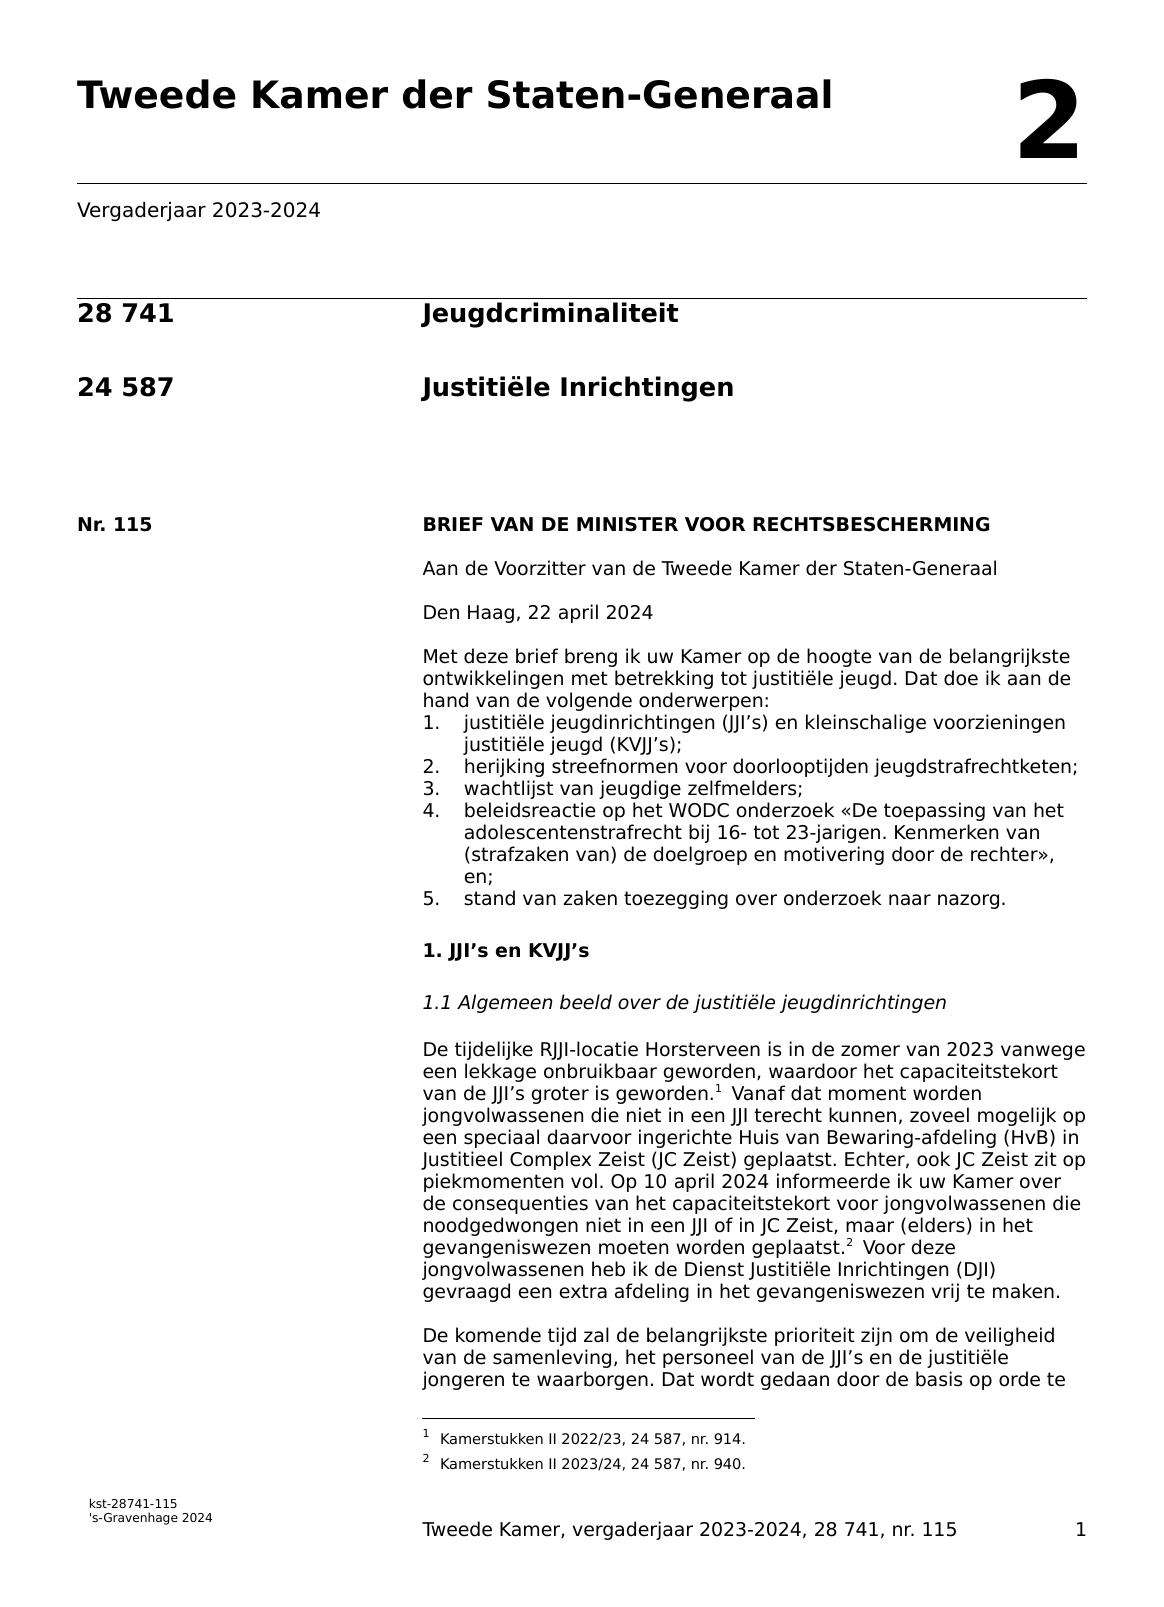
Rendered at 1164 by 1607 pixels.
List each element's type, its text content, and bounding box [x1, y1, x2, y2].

text Aan de Voorzitter van de Tweede Kamer der Staten-Generaal [422, 558, 1087, 580]
subtitle 1.1 Algemeen beeld over de justitiële jeugdinrichtingen [422, 992, 1087, 1014]
text Met deze brief breng ik uw Kamer op de hoogte van de belangrijkste ontwikkelingen met betrekking tot justitiële jeugd. Dat doe ik aan de hand van de volgende onderwerpen: [422, 646, 1087, 712]
text De komende tijd zal de belangrijkste prioriteit zijn om de veiligheid van de samenleving, het personeel van de JJI’s en de justitiële jongeren te waarborgen. Dat wordt gedaan door de basis op orde te [422, 1325, 1087, 1391]
text 4. beleidsreactie op het WODC onderzoek «De toepassing van het adolescentenstrafrecht bij 16- tot 23-jarigen. Kenmerken van (strafzaken van) de doelgroep en motivering door de rechter», en; [422, 800, 1087, 888]
table_header 2 [886, 59, 1087, 183]
text De tijdelijke RJJI-locatie Horsterveen is in de zomer van 2023 vanwege een lekkage onbruikbaar geworden, waardoor het capaciteitstekort van de JJI’s groter is geworden. Vanaf dat moment worden jongvolwassenen die niet in een JJI terecht kunnen, zoveel mogelijk op een speciaal daarvoor ingerichte Huis van Bewaring-afdeling (HvB) in Justitieel Complex Zeist (JC Zeist) geplaatst. Echter, ook JC Zeist zit op piekmomenten vol. Op 10 april 2024 informeerde ik uw Kamer over de consequenties van het capaciteitstekort voor jongvolwassenen die noodgedwongen niet in een JJI of in JC Zeist, maar (elders) in het gevangeniswezen moeten worden geplaatst. Voor deze jongvolwassenen heb ik de Dienst Justitiële Inrichtingen (DJI) gevraagd een extra afdeling in het gevangeniswezen vrij te maken. [422, 1039, 1087, 1303]
text Kamerstukken II 2023/24, 24 587, nr. 940. [422, 1452, 1087, 1474]
text kst-28741-115 [88, 1497, 323, 1511]
table_header Tweede Kamer der Staten-Generaal [77, 59, 886, 183]
subtitle Nr. 115 BRIEF VAN DE MINISTER VOOR RECHTSBESCHERMING [77, 514, 1087, 536]
subtitle 28 741 Jeugdcriminaliteit [77, 299, 1087, 329]
text Den Haag, 22 april 2024 [422, 602, 1087, 624]
text 1. justitiële jeugdinrichtingen (JJI’s) en kleinschalige voorzieningen justitiële jeugd (KVJJ’s); [422, 712, 1087, 756]
text 2. herijking streefnormen voor doorlooptijden jeugdstrafrechtketen; [422, 756, 1087, 778]
text 5. stand van zaken toezegging over onderzoek naar nazorg. [422, 888, 1087, 910]
text Kamerstukken II 2022/23, 24 587, nr. 914. [422, 1427, 1087, 1449]
text 3. wachtlijst van jeugdige zelfmelders; [422, 778, 1087, 800]
text 's-Gravenhage 2024 [88, 1511, 323, 1525]
table_cell Vergaderjaar 2023-2024 [77, 184, 1087, 298]
subtitle 24 587 Justitiële Inrichtingen [77, 373, 1087, 403]
subtitle 1. JJI’s en KVJJ’s [422, 940, 1087, 962]
